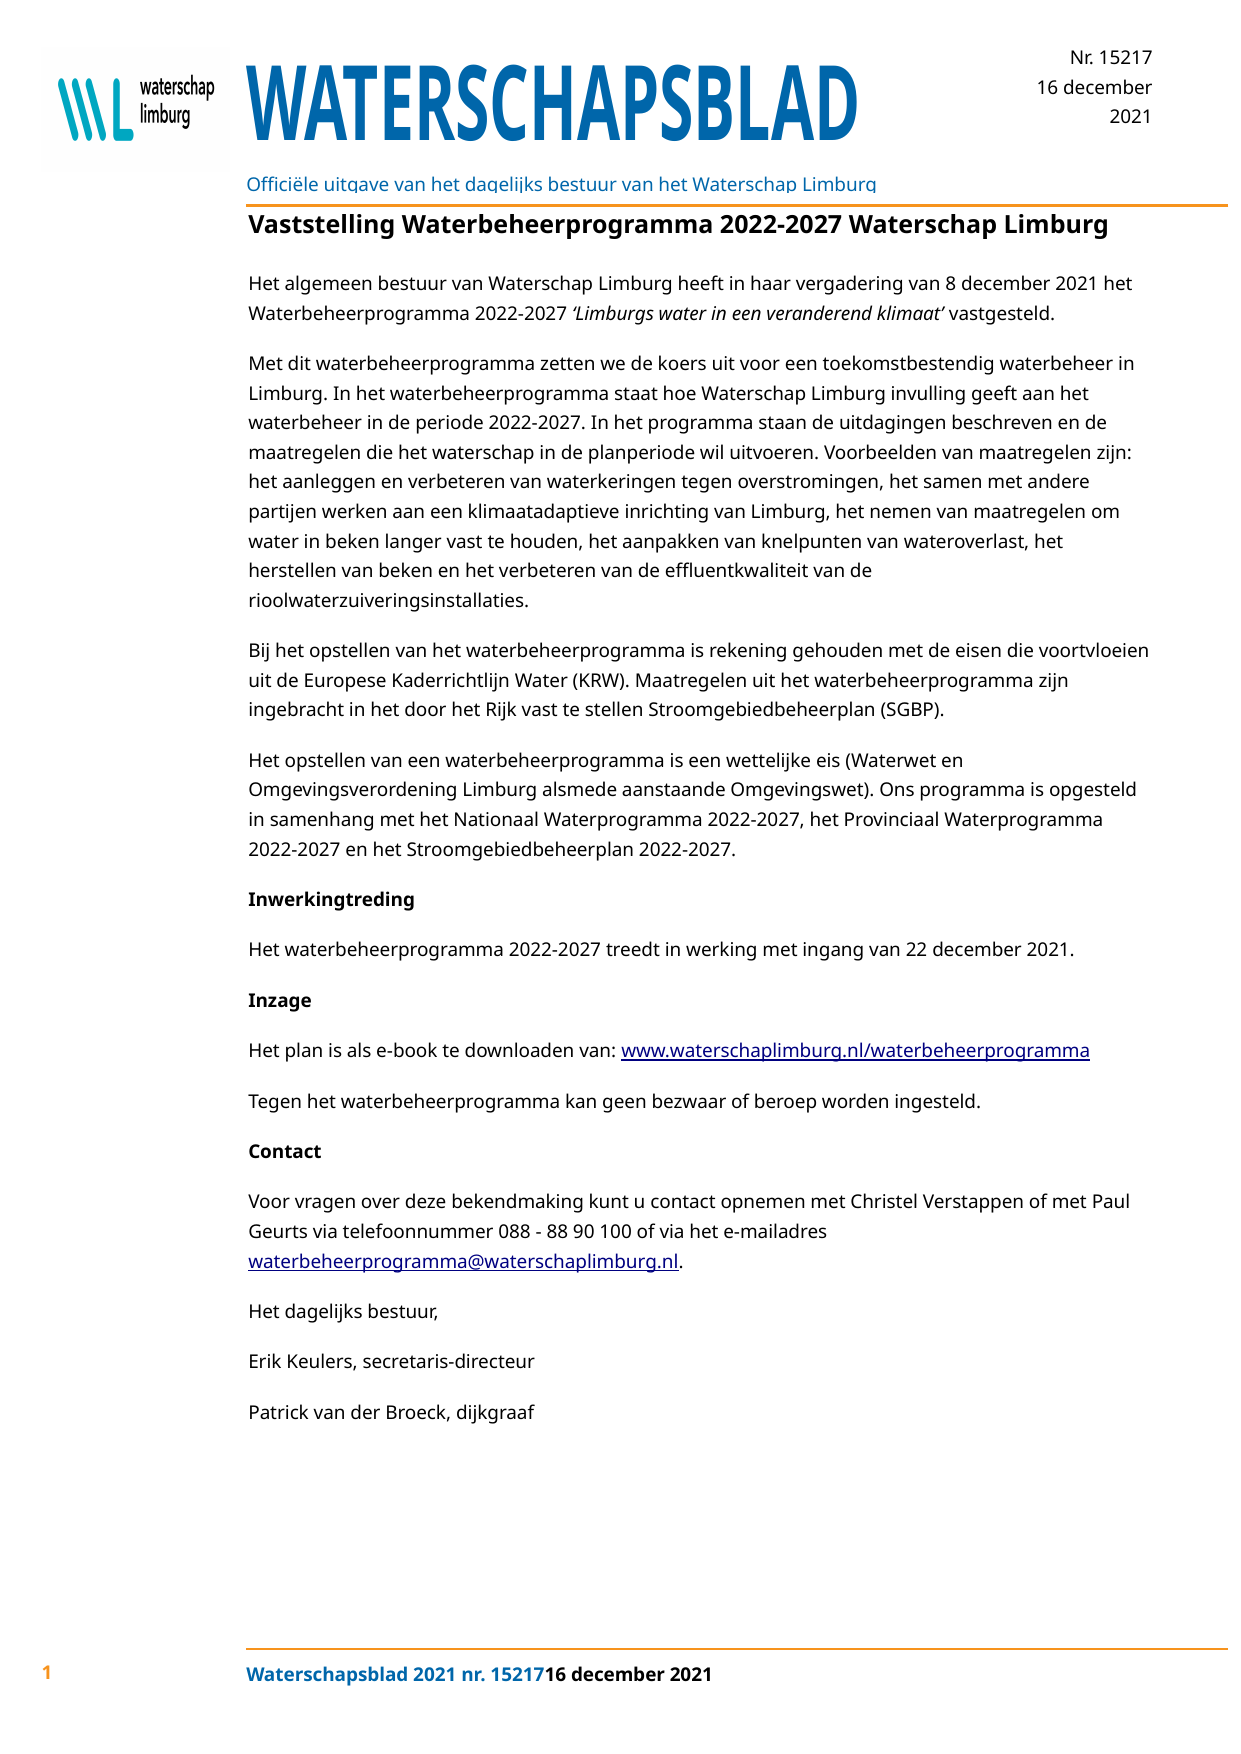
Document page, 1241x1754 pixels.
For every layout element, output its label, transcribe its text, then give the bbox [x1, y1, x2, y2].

text Contact [248, 1138, 1152, 1164]
text Het plan is als e-book te downloaden van: www.waterschaplimburg.nl/waterbeheerprogramma [248, 1037, 1152, 1063]
text Vaststelling Waterbeheerprogramma 2022-2027 Waterschap Limburg [248, 207, 1152, 241]
text Patrick van der Broeck, dijkgraaf [248, 1399, 1152, 1425]
text Met dit waterbeheerprogramma zetten we de koers uit voor een toekomstbestendig waterbeheer in Limburg. In het waterbeheerprogramma staat hoe Waterschap Limburg invulling geeft aan het waterbeheer in de periode 2022-2027. In het programma staan de uitdagingen beschreven en de maatregelen die het waterschap in de planperiode wil uitvoeren. Voorbeelden van maatregelen zijn: het aanleggen en verbeteren van waterkeringen tegen overstromingen, het samen met andere partijen werken aan een klimaatadaptieve inrichting van Limburg, het nemen van maatregelen om water in beken langer vast te houden, het aanpakken van knelpunten van wateroverlast, het herstellen van beken en het verbeteren van de effluentkwaliteit van de rioolwaterzuiveringsinstallaties. [248, 350, 1152, 613]
text Tegen het waterbeheerprogramma kan geen bezwaar of beroep worden ingesteld. [248, 1088, 1152, 1113]
text Het dagelijks bestuur, [248, 1298, 1152, 1324]
text Erik Keulers, secretaris-directeur [248, 1349, 1152, 1374]
text Inzage [248, 987, 1152, 1013]
text Voor vragen over deze bekendmaking kunt u contact opnemen met Christel Verstappen of met Paul Geurts via telefoonnummer 088 - 88 90 100 of via het e-mailadres waterbeheerprogramma@waterschaplimburg.nl. [248, 1189, 1152, 1273]
text Het opstellen van een waterbeheerprogramma is een wettelijke eis (Waterwet en Omgevingsverordening Limburg alsmede aanstaande Omgevingswet). Ons programma is opgesteld in samenhang met het Nationaal Waterprogramma 2022-2027, het Provinciaal Waterprogramma 2022-2027 en het Stroomgebiedbeheerplan 2022-2027. [248, 747, 1152, 861]
picture [41, 47, 231, 172]
text Inwerkingtreding [248, 886, 1152, 912]
text Bij het opstellen van het waterbeheerprogramma is rekening gehouden met de eisen die voortvloeien uit de Europese Kaderrichtlijn Water (KRW). Maatregelen uit het waterbeheerprogramma zijn ingebracht in het door het Rijk vast te stellen Stroomgebiedbeheerplan (SGBP). [248, 637, 1152, 722]
text Het waterbeheerprogramma 2022-2027 treedt in werking met ingang van 22 december 2021. [248, 937, 1152, 962]
text Het algemeen bestuur van Waterschap Limburg heeft in haar vergadering van 8 december 2021 het Waterbeheerprogramma 2022-2027 ‘Limburgs water in een veranderend klimaat’ vastgesteld. [248, 270, 1152, 326]
